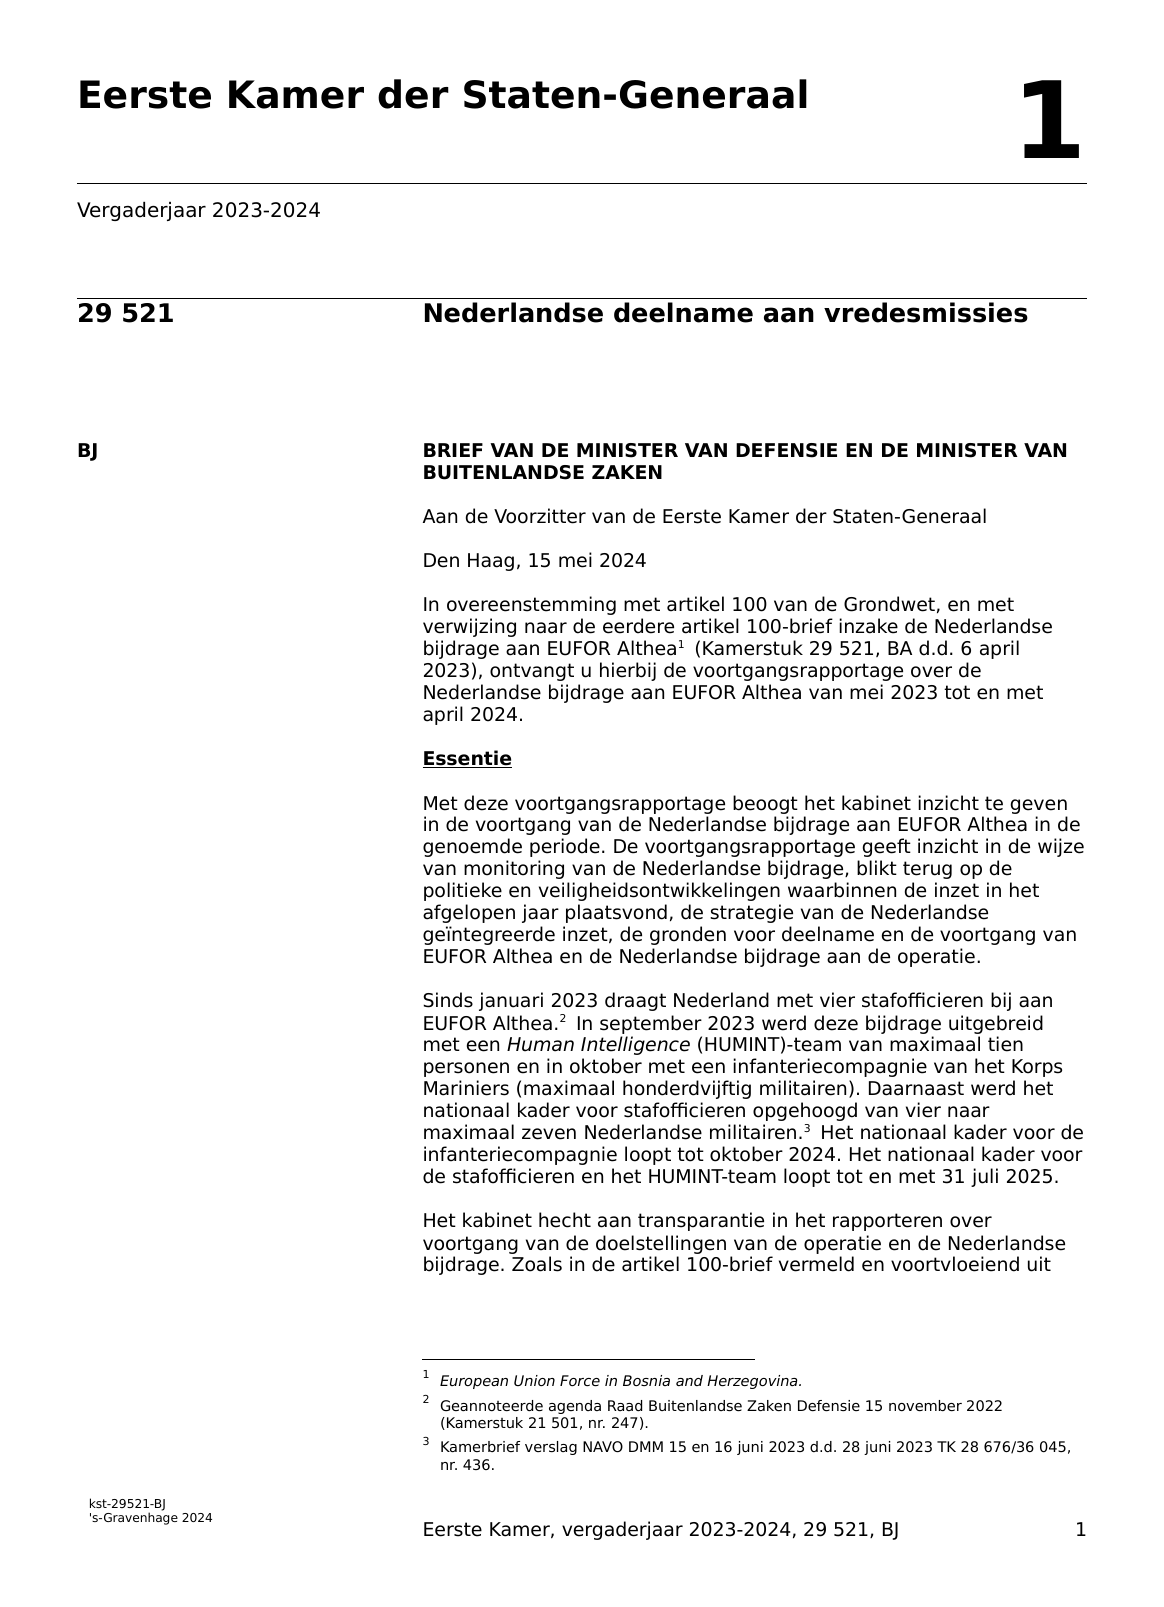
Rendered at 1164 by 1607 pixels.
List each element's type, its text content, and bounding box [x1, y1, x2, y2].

text Sinds januari 2023 draagt Nederland met vier stafofficieren bij aan EUFOR Althea. In september 2023 werd deze bijdrage uitgebreid met een Human Intelligence (HUMINT)-team van maximaal tien personen en in oktober met een infanteriecompagnie van het Korps Mariniers (maximaal honderdvijftig militairen). Daarnaast werd het nationaal kader voor stafofficieren opgehoogd van vier naar maximaal zeven Nederlandse militairen. Het nationaal kader voor de infanteriecompagnie loopt tot oktober 2024. Het nationaal kader voor de stafofficieren en het HUMINT-team loopt tot en met 31 juli 2025. [422, 990, 1087, 1188]
table_cell Vergaderjaar 2023-2024 [77, 184, 1087, 298]
subtitle BJ BRIEF VAN DE MINISTER VAN DEFENSIE EN DE MINISTER VAN BUITENLANDSE ZAKEN [77, 440, 1087, 484]
text Aan de Voorzitter van de Eerste Kamer der Staten-Generaal [422, 506, 1087, 528]
subtitle Essentie [422, 748, 1087, 770]
text Met deze voortgangsrapportage beoogt het kabinet inzicht te geven in de voortgang van de Nederlandse bijdrage aan EUFOR Althea in de genoemde periode. De voortgangsrapportage geeft inzicht in de wijze van monitoring van de Nederlandse bijdrage, blikt terug op de politieke en veiligheidsontwikkelingen waarbinnen de inzet in het afgelopen jaar plaatsvond, de strategie van de Nederlandse geïntegreerde inzet, de gronden voor deelname en de voortgang van EUFOR Althea en de Nederlandse bijdrage aan de operatie. [422, 792, 1087, 968]
text 's-Gravenhage 2024 [88, 1511, 323, 1525]
text Geannoteerde agenda Raad Buitenlandse Zaken Defensie 15 november 2022 (Kamerstuk 21 501, nr. 247). [422, 1393, 1087, 1432]
text kst-29521-BJ [88, 1497, 323, 1511]
table_header Eerste Kamer der Staten-Generaal [77, 59, 886, 183]
text Het kabinet hecht aan transparantie in het rapporteren over voortgang van de doelstellingen van de operatie en de Nederlandse bijdrage. Zoals in de artikel 100-brief vermeld en voortvloeiend uit [422, 1210, 1087, 1276]
text European Union Force in Bosnia and Herzegovina. [422, 1368, 1087, 1391]
subtitle 29 521 Nederlandse deelname aan vredesmissies [77, 299, 1087, 329]
table_header 1 [886, 59, 1087, 183]
text In overeenstemming met artikel 100 van de Grondwet, en met verwijzing naar de eerdere artikel 100-brief inzake de Nederlandse bijdrage aan EUFOR Althea (Kamerstuk 29 521, BA d.d. 6 april 2023), ontvangt u hierbij de voortgangsrapportage over de Nederlandse bijdrage aan EUFOR Althea van mei 2023 tot en met april 2024. [422, 594, 1087, 726]
text Kamerbrief verslag NAVO DMM 15 en 16 juni 2023 d.d. 28 juni 2023 TK 28 676/36 045, nr. 436. [422, 1435, 1087, 1474]
text Den Haag, 15 mei 2024 [422, 550, 1087, 572]
